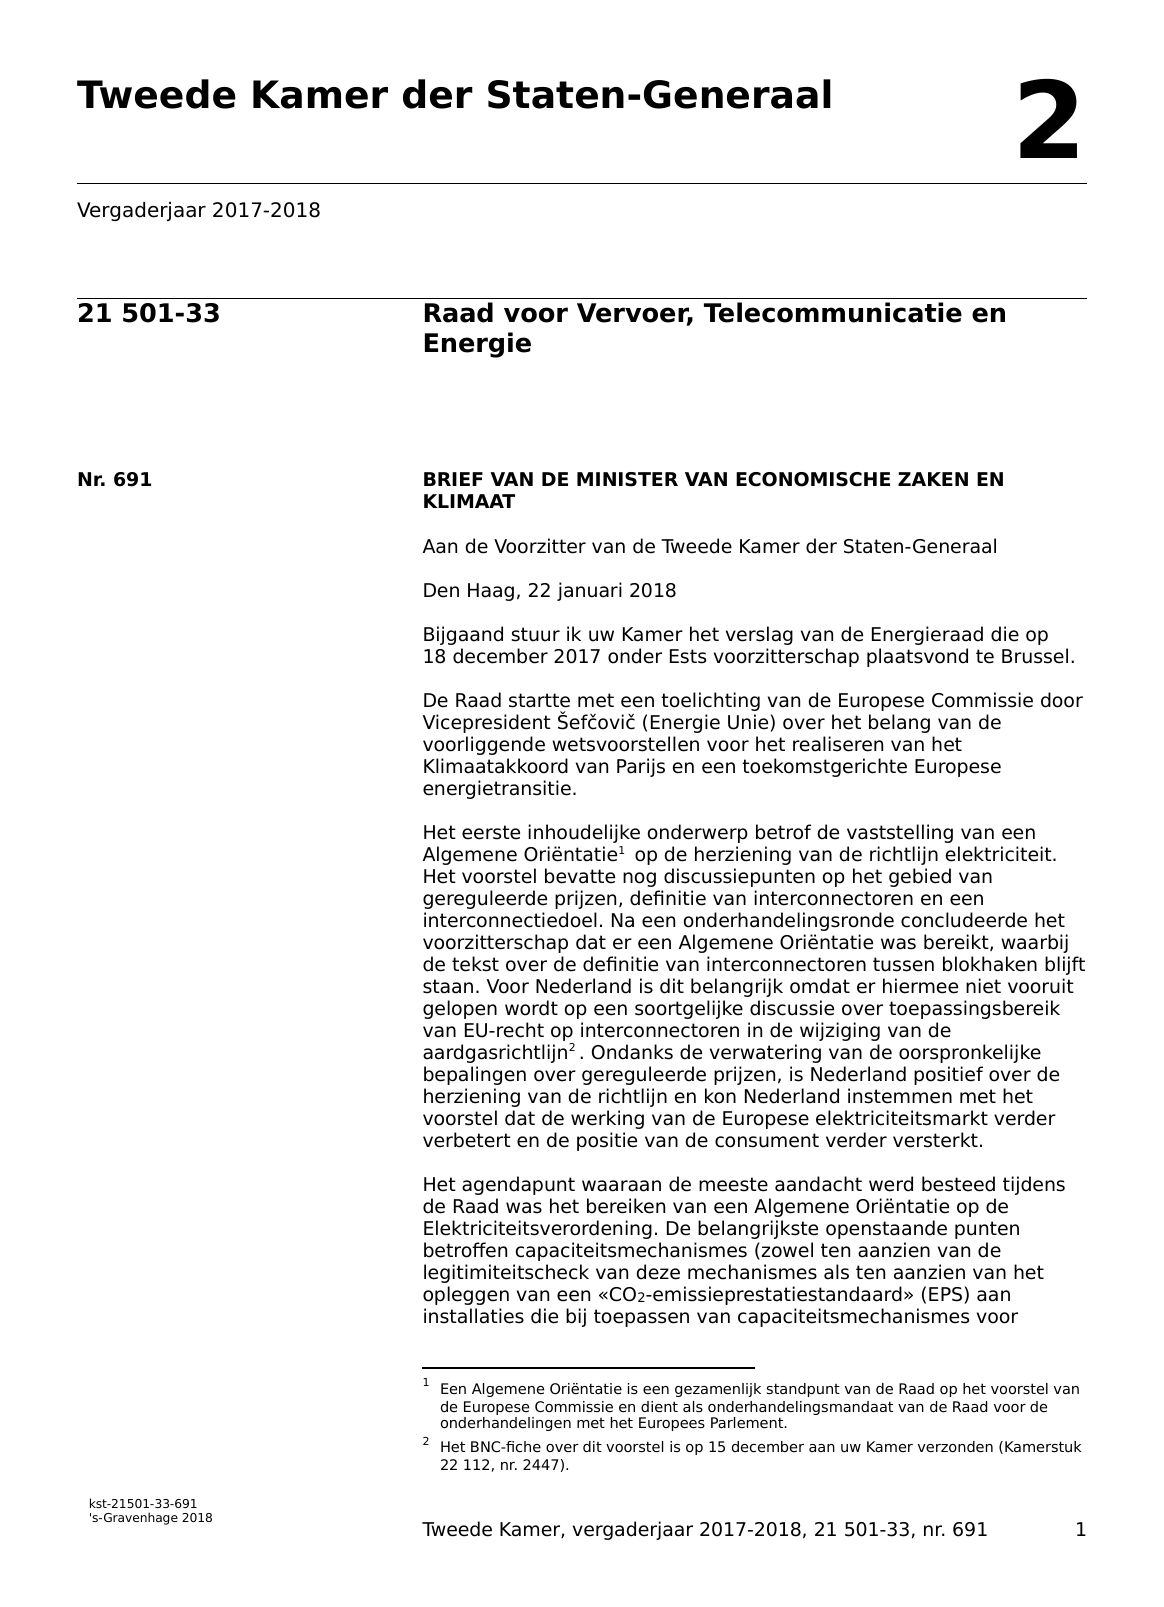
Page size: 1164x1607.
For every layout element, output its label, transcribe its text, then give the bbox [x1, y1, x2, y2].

text Bijgaand stuur ik uw Kamer het verslag van de Energieraad die op 18 december 2017 onder Ests voorzitterschap plaatsvond te Brussel. [422, 624, 1087, 668]
text Het BNC-fiche over dit voorstel is op 15 december aan uw Kamer verzonden (Kamerstuk 22 112, nr. 2447). [422, 1435, 1087, 1474]
text Het agendapunt waaraan de meeste aandacht werd besteed tijdens de Raad was het bereiken van een Algemene Oriëntatie op de Elektriciteitsverordening. De belangrijkste openstaande punten betroffen capaciteitsmechanismes (zowel ten aanzien van de legitimiteitscheck van deze mechanismes als ten aanzien van het opleggen van een «CO2-emissieprestatiestandaard» (EPS) aan installaties die bij toepassen van capaciteitsmechanismes voor [422, 1174, 1087, 1328]
table_header Tweede Kamer der Staten-Generaal [77, 59, 886, 183]
text Een Algemene Oriëntatie is een gezamenlijk standpunt van de Raad op het voorstel van de Europese Commissie en dient als onderhandelingsmandaat van de Raad voor de onderhandelingen met het Europees Parlement. [422, 1377, 1087, 1432]
subtitle 21 501-33 Raad voor Vervoer, Telecommunicatie en Energie [77, 299, 1087, 358]
table_cell Vergaderjaar 2017-2018 [77, 184, 1087, 298]
text Aan de Voorzitter van de Tweede Kamer der Staten-Generaal [422, 536, 1087, 557]
text kst-21501-33-691 [88, 1497, 323, 1511]
subtitle Nr. 691 BRIEF VAN DE MINISTER VAN ECONOMISCHE ZAKEN EN KLIMAAT [77, 469, 1087, 513]
text Den Haag, 22 januari 2018 [422, 580, 1087, 602]
table_header 2 [886, 59, 1087, 183]
text De Raad startte met een toelichting van de Europese Commissie door Vicepresident Šefčovič (Energie Unie) over het belang van de voorliggende wetsvoorstellen voor het realiseren van het Klimaatakkoord van Parijs en een toekomstgerichte Europese energietransitie. [422, 690, 1087, 800]
text 's-Gravenhage 2018 [88, 1511, 323, 1525]
text Het eerste inhoudelijke onderwerp betrof de vaststelling van een Algemene Oriëntatie op de herziening van de richtlijn elektriciteit. Het voorstel bevatte nog discussiepunten op het gebied van gereguleerde prijzen, definitie van interconnectoren en een interconnectiedoel. Na een onderhandelingsronde concludeerde het voorzitterschap dat er een Algemene Oriëntatie was bereikt, waarbij de tekst over de definitie van interconnectoren tussen blokhaken blijft staan. Voor Nederland is dit belangrijk omdat er hiermee niet vooruit gelopen wordt op een soortgelijke discussie over toepassingsbereik van EU-recht op interconnectoren in de wijziging van de aardgasrichtlijn. Ondanks de verwatering van de oorspronkelijke bepalingen over gereguleerde prijzen, is Nederland positief over de herziening van de richtlijn en kon Nederland instemmen met het voorstel dat de werking van de Europese elektriciteitsmarkt verder verbetert en de positie van de consument verder versterkt. [422, 822, 1087, 1152]
